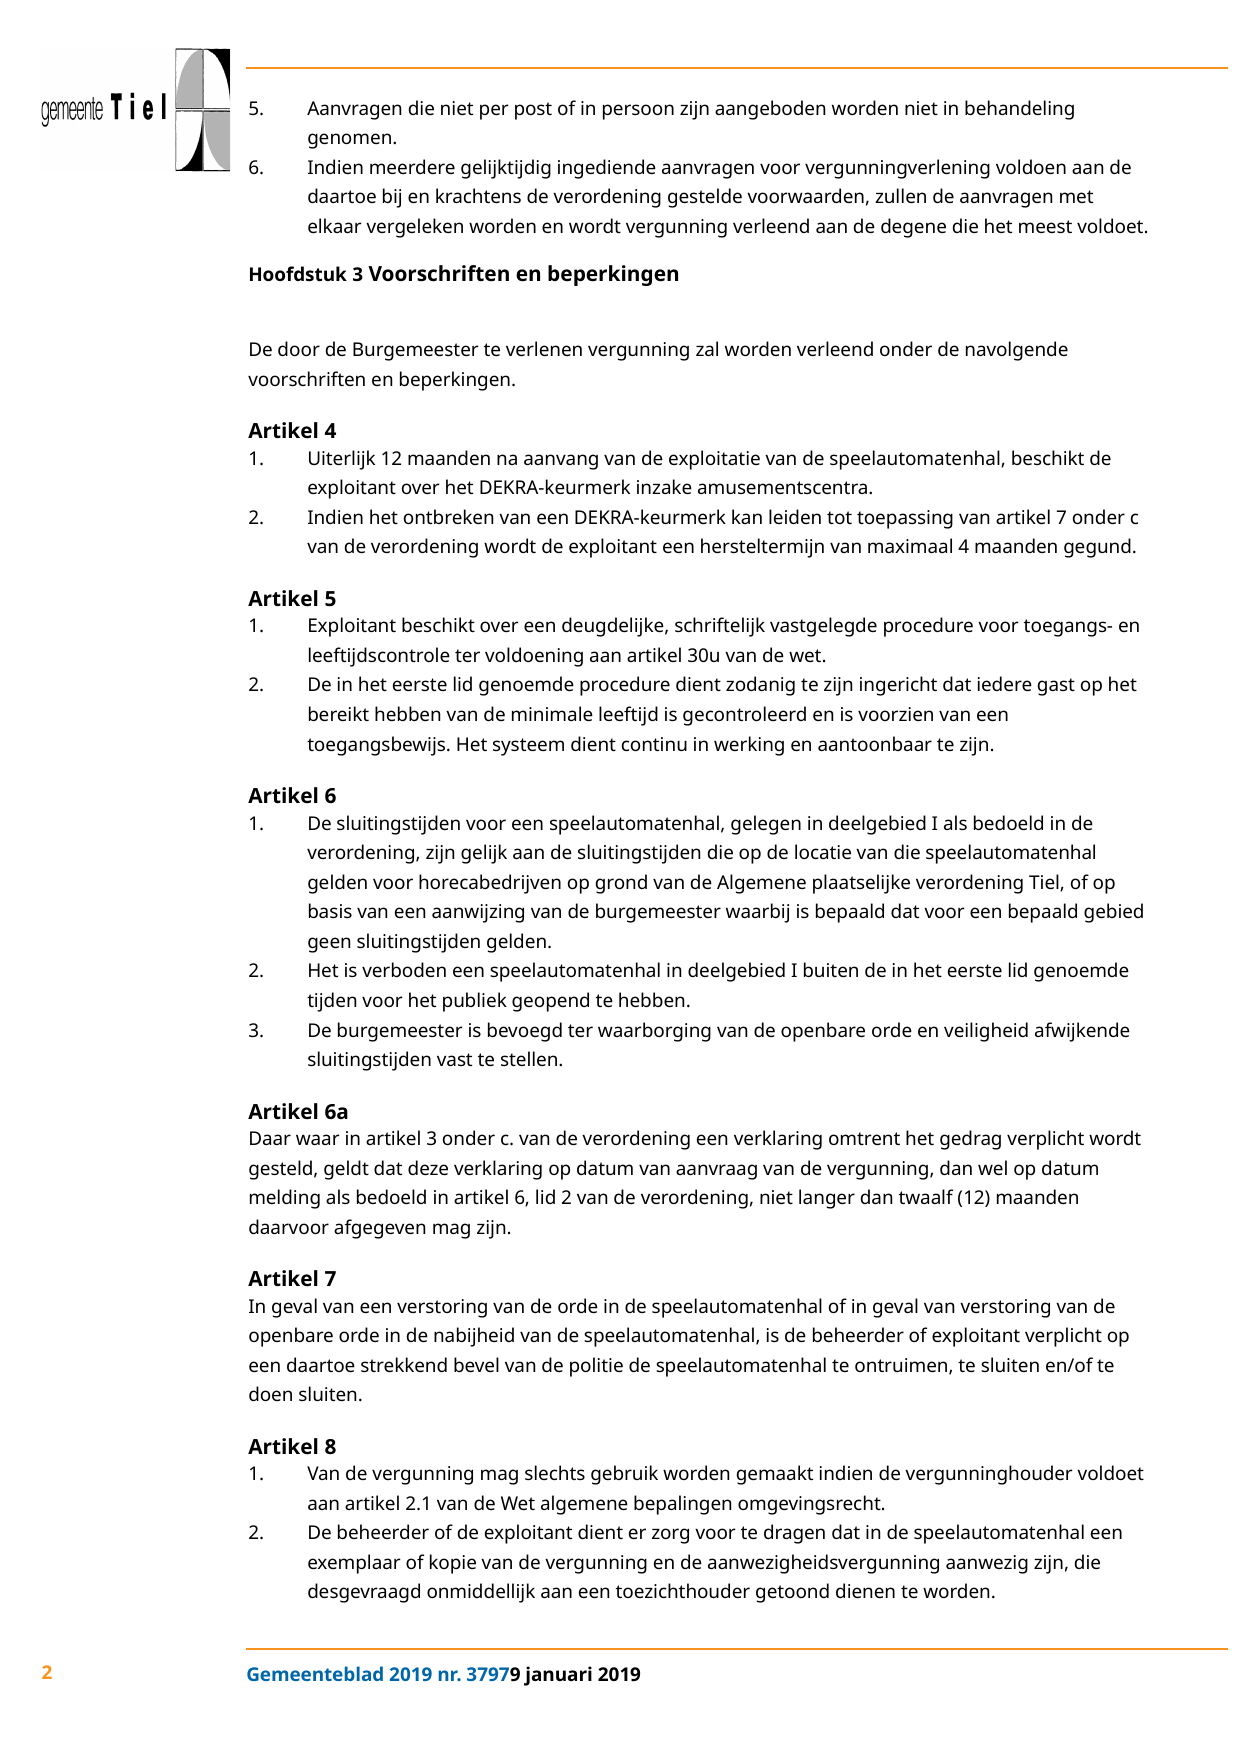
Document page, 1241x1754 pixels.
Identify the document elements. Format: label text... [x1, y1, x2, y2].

text Artikel 4 [248, 416, 1152, 445]
text De door de Burgemeester te verlenen vergunning zal worden verleend onder de navolgende voorschriften en beperkingen. [248, 336, 1152, 392]
text In geval van een verstoring van de orde in de speelautomatenhal of in geval van verstoring van de openbare orde in de nabijheid van de speelautomatenhal, is de beheerder of exploitant verplicht op een daartoe strekkend bevel van de politie de speelautomatenhal te ontruimen, te sluiten en/of te doen sluiten. [248, 1293, 1152, 1407]
picture [41, 47, 231, 172]
text Hoofdstuk 3 Voorschriften en beperkingen [248, 259, 1152, 287]
list De beheerder of de exploitant dient er zorg voor te dragen dat in de speelautomatenhal een exemplaar of kopie van de vergunning en de aanwezigheidsvergunning aanwezig zijn, die desgevraagd onmiddellijk aan een toezichthouder getoond dienen te worden. [248, 1519, 1152, 1604]
list Van de vergunning mag slechts gebruik worden gemaakt indien de vergunninghouder voldoet aan artikel 2.1 van de Wet algemene bepalingen omgevingsrecht. [248, 1460, 1152, 1516]
list De burgemeester is bevoegd ter waarborging van de openbare orde en veiligheid afwijkende sluitingstijden vast te stellen. [248, 1017, 1152, 1072]
list Het is verboden een speelautomatenhal in deelgebied I buiten de in het eerste lid genoemde tijden voor het publiek geopend te hebben. [248, 958, 1152, 1013]
text Daar waar in artikel 3 onder c. van de verordening een verklaring omtrent het gedrag verplicht wordt gesteld, geldt dat deze verklaring op datum van aanvraag van de vergunning, dan wel op datum melding als bedoeld in artikel 6, lid 2 van de verordening, niet langer dan twaalf (12) maanden daarvoor afgegeven mag zijn. [248, 1125, 1152, 1240]
list Indien het ontbreken van een DEKRA-keurmerk kan leiden tot toepassing van artikel 7 onder c van de verordening wordt de exploitant een hersteltermijn van maximaal 4 maanden gegund. [248, 504, 1152, 559]
list Indien meerdere gelijktijdig ingediende aanvragen voor vergunningverlening voldoen aan de daartoe bij en krachtens de verordening gestelde voorwaarden, zullen de aanvragen met elkaar vergeleken worden en wordt vergunning verleend aan de degene die het meest voldoet. [248, 154, 1152, 239]
text Artikel 6a [248, 1097, 1152, 1125]
list De in het eerste lid genoemde procedure dient zodanig te zijn ingericht dat iedere gast op het bereikt hebben van de minimale leeftijd is gecontroleerd en is voorzien van een toegangsbewijs. Het systeem dient continu in werking en aantoonbaar te zijn. [248, 672, 1152, 757]
list Uiterlijk 12 maanden na aanvang van de exploitatie van de speelautomatenhal, beschikt de exploitant over het DEKRA-keurmerk inzake amusementscentra. [248, 445, 1152, 500]
text Artikel 8 [248, 1432, 1152, 1460]
text Artikel 6 [248, 781, 1152, 810]
list Aanvragen die niet per post of in persoon zijn aangeboden worden niet in behandeling genomen. [248, 95, 1152, 150]
text Artikel 5 [248, 584, 1152, 612]
list De sluitingstijden voor een speelautomatenhal, gelegen in deelgebied I als bedoeld in de verordening, zijn gelijk aan de sluitingstijden die op de locatie van die speelautomatenhal gelden voor horecabedrijven op grond van de Algemene plaatselijke verordening Tiel, of op basis van een aanwijzing van de burgemeester waarbij is bepaald dat voor een bepaald gebied geen sluitingstijden gelden. [248, 810, 1152, 954]
text Artikel 7 [248, 1264, 1152, 1293]
list Exploitant beschikt over een deugdelijke, schriftelijk vastgelegde procedure voor toegangs- en leeftijdscontrole ter voldoening aan artikel 30u van de wet. [248, 612, 1152, 668]
